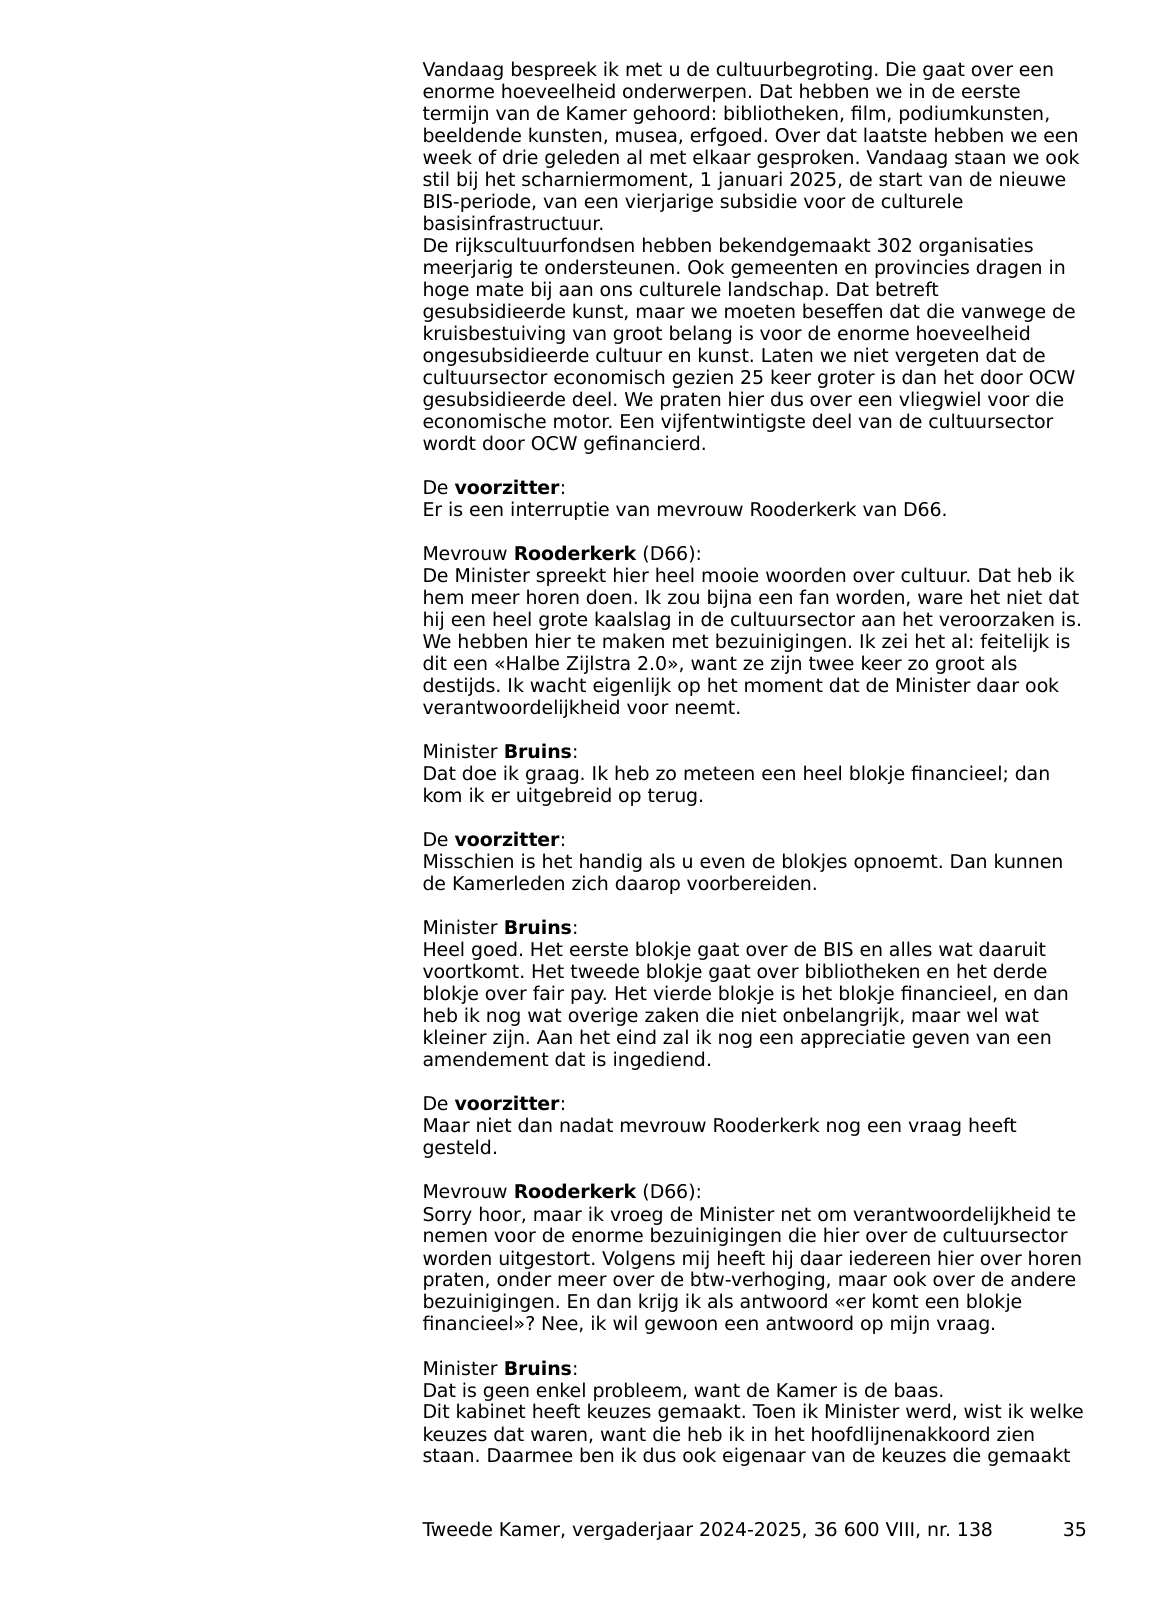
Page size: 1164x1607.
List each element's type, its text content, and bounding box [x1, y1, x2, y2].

text Er is een interruptie van mevrouw Rooderkerk van D66. [422, 499, 1087, 521]
text Dat doe ik graag. Ik heb zo meteen een heel blokje financieel; dan kom ik er uitgebreid op terug. [422, 763, 1087, 807]
text De Minister spreekt hier heel mooie woorden over cultuur. Dat heb ik hem meer horen doen. Ik zou bijna een fan worden, ware het niet dat hij een heel grote kaalslag in de cultuursector aan het veroorzaken is. We hebben hier te maken met bezuinigingen. Ik zei het al: feitelijk is dit een «Halbe Zijlstra 2.0», want ze zijn twee keer zo groot als destijds. Ik wacht eigenlijk op het moment dat de Minister daar ook verantwoordelijkheid voor neemt. [422, 565, 1087, 719]
text Minister Bruins: [422, 1357, 1087, 1379]
text Mevrouw Rooderkerk (D66): [422, 1181, 1087, 1203]
text De voorzitter: [422, 477, 1087, 499]
text De voorzitter: [422, 1093, 1087, 1115]
text Vandaag bespreek ik met u de cultuurbegroting. Die gaat over een enorme hoeveelheid onderwerpen. Dat hebben we in de eerste termijn van de Kamer gehoord: bibliotheken, film, podiumkunsten, beeldende kunsten, musea, erfgoed. Over dat laatste hebben we een week of drie geleden al met elkaar gesproken. Vandaag staan we ook stil bij het scharniermoment, 1 januari 2025, de start van de nieuwe BIS-periode, van een vierjarige subsidie voor de culturele basisinfrastructuur. [422, 59, 1087, 235]
text Minister Bruins: [422, 917, 1087, 939]
text Sorry hoor, maar ik vroeg de Minister net om verantwoordelijkheid te nemen voor de enorme bezuinigingen die hier over de cultuursector worden uitgestort. Volgens mij heeft hij daar iedereen hier over horen praten, onder meer over de btw-verhoging, maar ook over de andere bezuinigingen. En dan krijg ik als antwoord «er komt een blokje financieel»? Nee, ik wil gewoon een antwoord op mijn vraag. [422, 1203, 1087, 1335]
text Maar niet dan nadat mevrouw Rooderkerk nog een vraag heeft gesteld. [422, 1115, 1087, 1159]
text Heel goed. Het eerste blokje gaat over de BIS en alles wat daaruit voortkomt. Het tweede blokje gaat over bibliotheken en het derde blokje over fair pay. Het vierde blokje is het blokje financieel, en dan heb ik nog wat overige zaken die niet onbelangrijk, maar wel wat kleiner zijn. Aan het eind zal ik nog een appreciatie geven van een amendement dat is ingediend. [422, 939, 1087, 1071]
text Dit kabinet heeft keuzes gemaakt. Toen ik Minister werd, wist ik welke keuzes dat waren, want die heb ik in het hoofdlijnenakkoord zien staan. Daarmee ben ik dus ook eigenaar van de keuzes die gemaakt [422, 1401, 1087, 1467]
text De rijkscultuurfondsen hebben bekendgemaakt 302 organisaties meerjarig te ondersteunen. Ook gemeenten en provincies dragen in hoge mate bij aan ons culturele landschap. Dat betreft gesubsidieerde kunst, maar we moeten beseffen dat die vanwege de kruisbestuiving van groot belang is voor de enorme hoeveelheid ongesubsidieerde cultuur en kunst. Laten we niet vergeten dat de cultuursector economisch gezien 25 keer groter is dan het door OCW gesubsidieerde deel. We praten hier dus over een vliegwiel voor die economische motor. Een vijfentwintigste deel van de cultuursector wordt door OCW gefinancierd. [422, 235, 1087, 455]
text Dat is geen enkel probleem, want de Kamer is de baas. [422, 1379, 1087, 1401]
text De voorzitter: [422, 829, 1087, 851]
text Mevrouw Rooderkerk (D66): [422, 543, 1087, 565]
text Minister Bruins: [422, 741, 1087, 763]
text Misschien is het handig als u even de blokjes opnoemt. Dan kunnen de Kamerleden zich daarop voorbereiden. [422, 851, 1087, 895]
